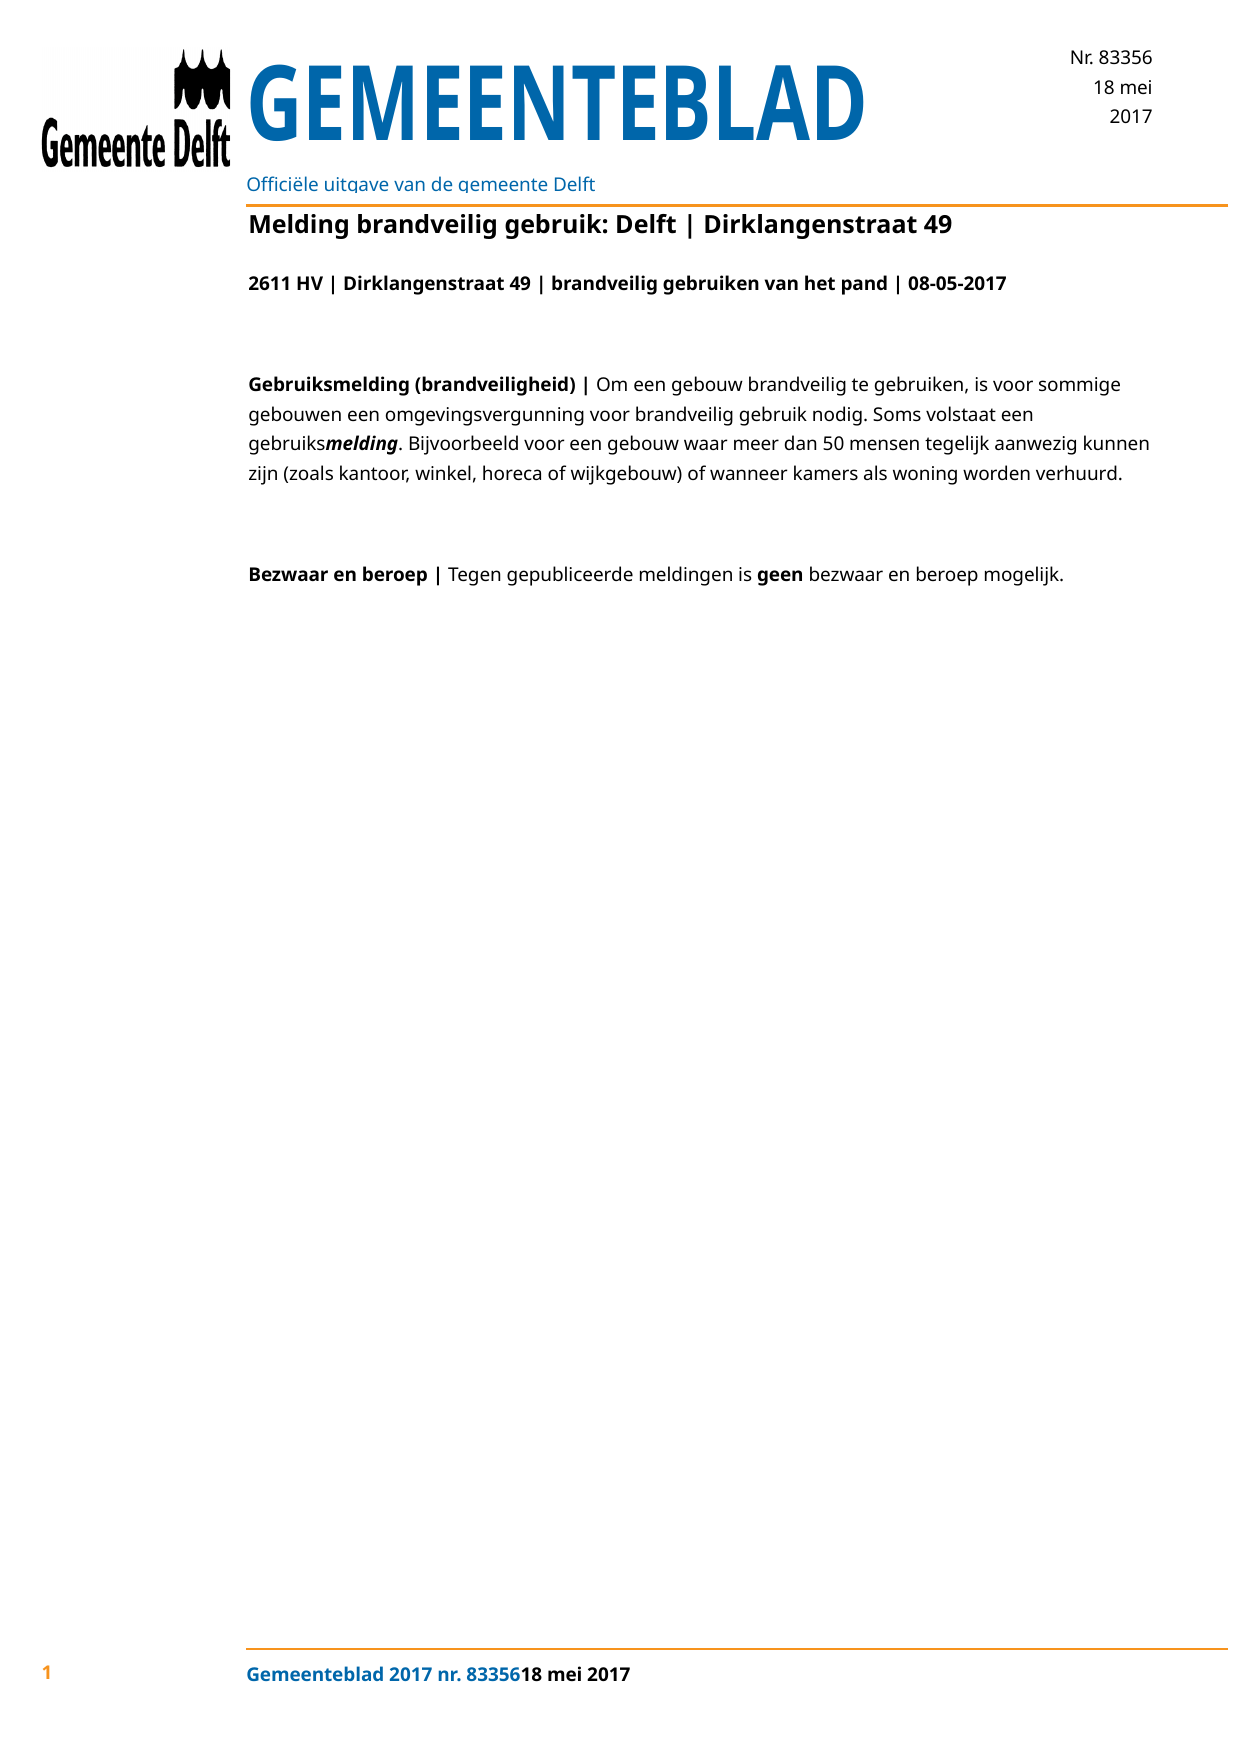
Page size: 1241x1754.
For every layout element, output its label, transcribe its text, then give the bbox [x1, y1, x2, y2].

text Gebruiksmelding (brandveiligheid) | Om een gebouw brandveilig te gebruiken, is voor sommige gebouwen een omgevingsvergunning voor brandveilig gebruik nodig. Soms volstaat een gebruiksmelding. Bijvoorbeeld voor een gebouw waar meer dan 50 mensen tegelijk aanwezig kunnen zijn (zoals kantoor, winkel, horeca of wijkgebouw) of wanneer kamers als woning worden verhuurd. [248, 371, 1152, 486]
text Bezwaar en beroep | Tegen gepubliceerde meldingen is geen bezwaar en beroep mogelijk. [248, 561, 1152, 586]
picture [41, 47, 231, 172]
text Melding brandveilig gebruik: Delft | Dirklangenstraat 49 [248, 207, 1152, 241]
text 2611 HV | Dirklangenstraat 49 | brandveilig gebruiken van het pand | 08-05-2017 [248, 270, 1152, 296]
